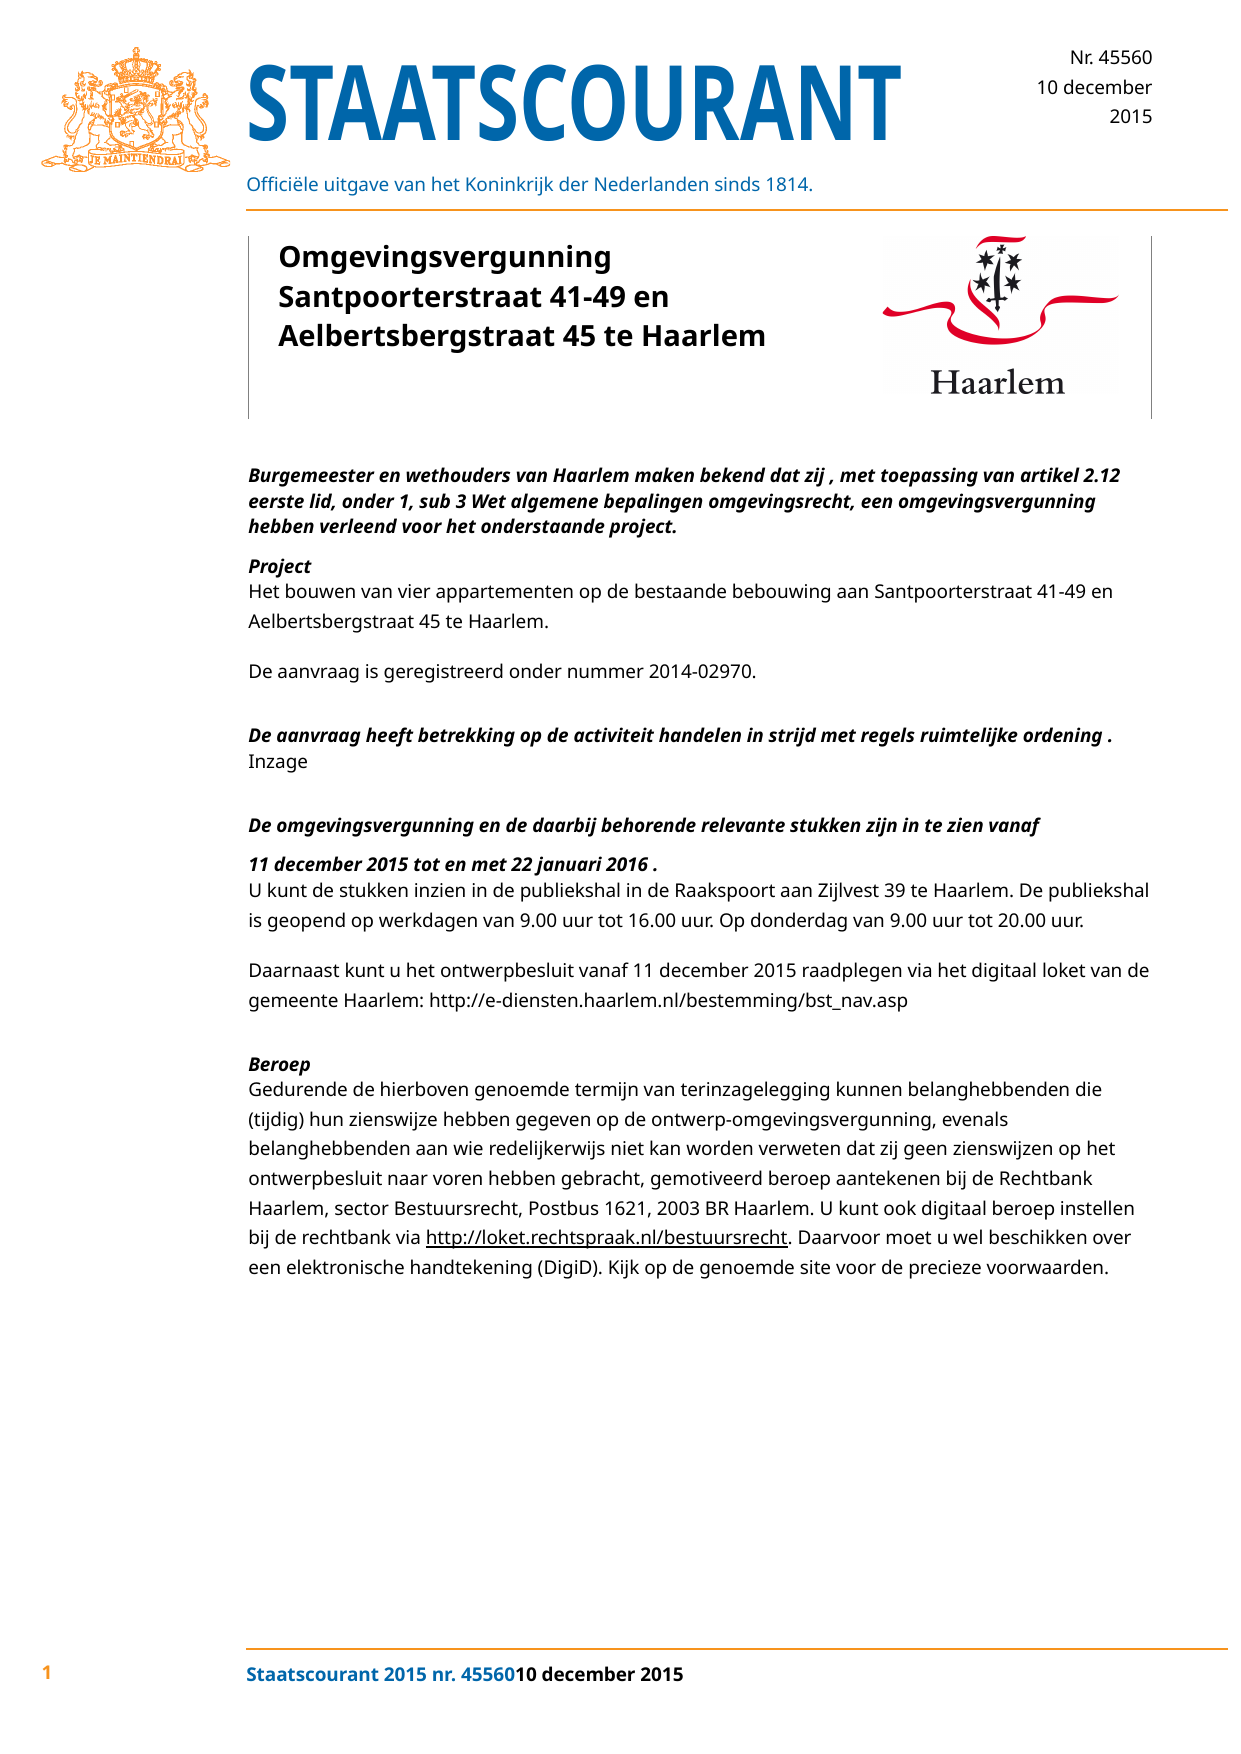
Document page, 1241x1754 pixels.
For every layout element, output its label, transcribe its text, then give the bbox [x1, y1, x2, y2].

table_header [850, 236, 1151, 419]
text Gedurende de hierboven genoemde termijn van terinzagelegging kunnen belanghebbenden die (tijdig) hun zienswijze hebben gegeven op de ontwerp-omgevingsvergunning, evenals belanghebbenden aan wie redelijkerwijs niet kan worden verweten dat zij geen zienswijzen op het ontwerpbesluit naar voren hebben gebracht, gemotiveerd beroep aantekenen bij de Rechtbank Haarlem, sector Bestuursrecht, Postbus 1621, 2003 BR Haarlem. U kunt ook digitaal beroep instellen bij de rechtbank via http://loket.rechtspraak.nl/bestuursrecht. Daarvoor moet u wel beschikken over een elektronische handtekening (DigiD). Kijk op de genoemde site voor de precieze voorwaarden. [248, 1076, 1152, 1280]
text Burgemeester en wethouders van Haarlem maken bekend dat zij , met toepassing van artikel 2.12 eerste lid, onder 1, sub 3 Wet algemene bepalingen omgevingsrecht, een omgevingsvergunning hebben verleend voor het onderstaande project. [248, 462, 1152, 539]
text Inzage [248, 748, 1152, 774]
text Beroep [248, 1051, 1152, 1076]
text De aanvraag is geregistreerd onder nummer 2014-02970. [248, 658, 1152, 684]
picture [882, 236, 1119, 394]
text 11 december 2015 tot en met 22 januari 2016 . [248, 851, 1152, 877]
text De omgevingsvergunning en de daarbij behorende relevante stukken zijn in te zien vanaf [248, 812, 1152, 838]
text Het bouwen van vier appartementen op de bestaande bebouwing aan Santpoorterstraat 41-49 en Aelbertsbergstraat 45 te Haarlem. [248, 578, 1152, 634]
picture [41, 47, 231, 172]
text Daarnaast kunt u het ontwerpbesluit vanaf 11 december 2015 raadplegen via het digitaal loket van de gemeente Haarlem: http://e-diensten.haarlem.nl/bestemming/bst_nav.asp [248, 957, 1152, 1012]
table_header Omgevingsvergunning Santpoorterstraat 41-49 en Aelbertsbergstraat 45 te Haarlem [249, 236, 850, 419]
text U kunt de stukken inzien in de publiekshal in de Raakspoort aan Zijlvest 39 te Haarlem. De publiekshal is geopend op werkdagen van 9.00 uur tot 16.00 uur. Op donderdag van 9.00 uur tot 20.00 uur. [248, 877, 1152, 932]
text Project [248, 553, 1152, 578]
text De aanvraag heeft betrekking op de activiteit handelen in strijd met regels ruimtelijke ordening . [248, 722, 1152, 748]
